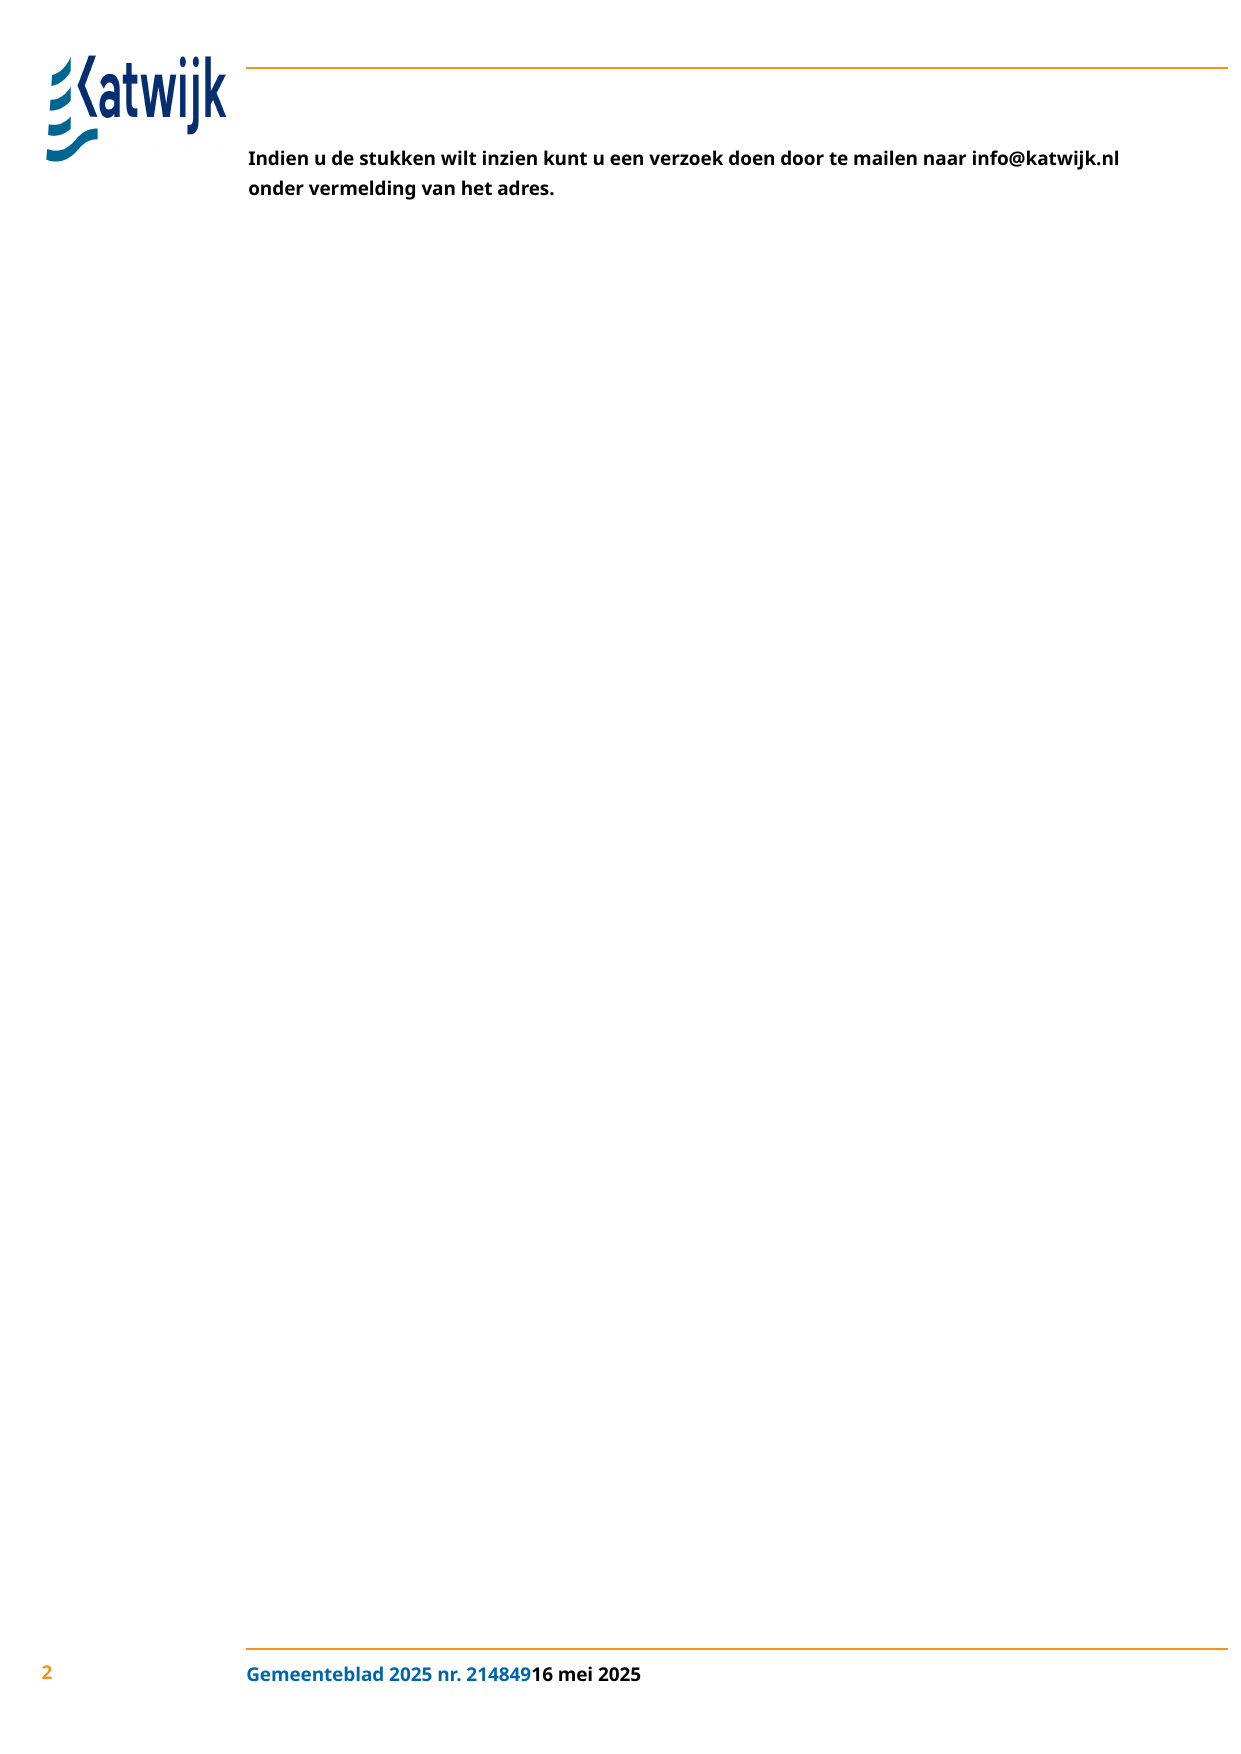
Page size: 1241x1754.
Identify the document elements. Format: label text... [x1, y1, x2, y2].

picture [41, 47, 231, 172]
text Indien u de stukken wilt inzien kunt u een verzoek doen door te mailen naar info@katwijk.nl onder vermelding van het adres. [248, 145, 1152, 201]
